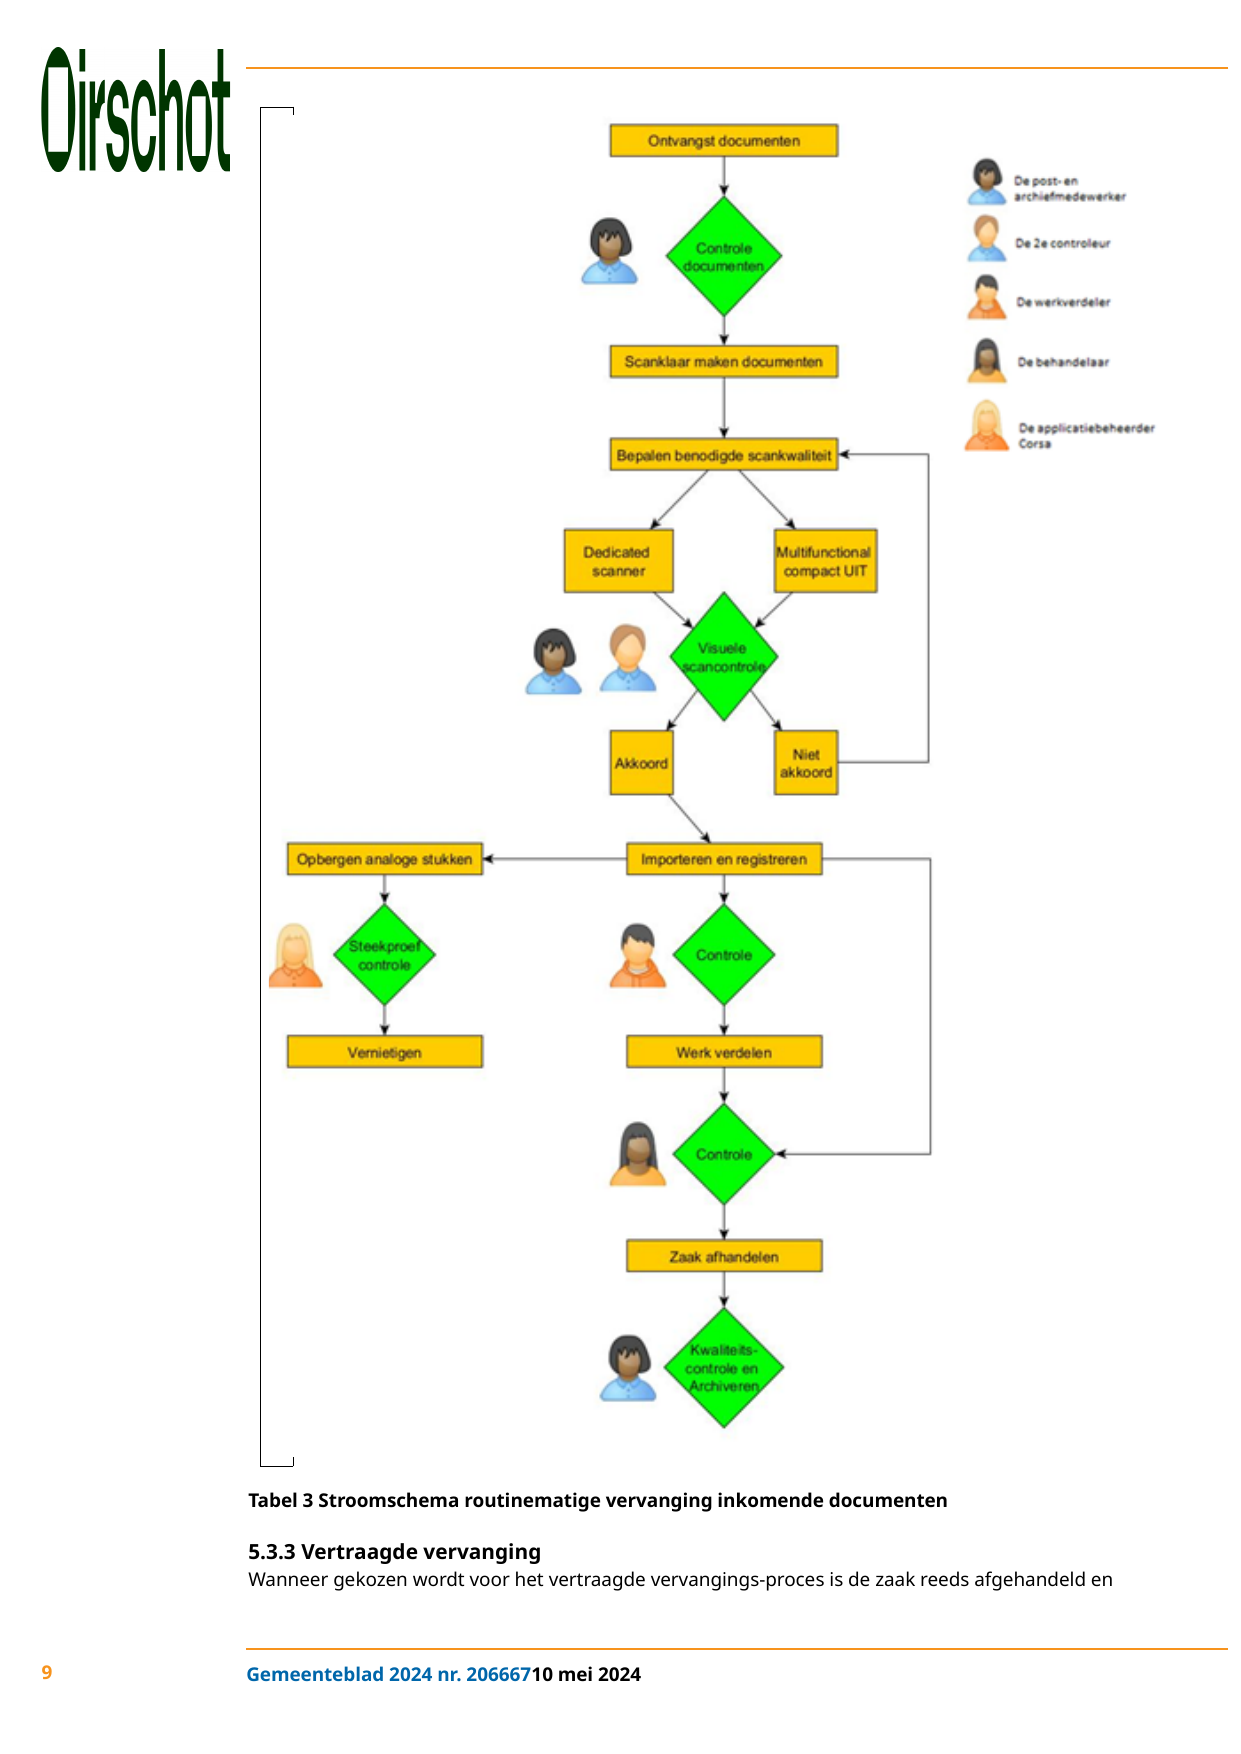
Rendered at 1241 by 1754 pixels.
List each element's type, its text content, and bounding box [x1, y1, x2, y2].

picture [268, 115, 1173, 1457]
picture [41, 47, 231, 172]
text 5.3.3 Vertraagde vervanging [248, 1537, 1152, 1566]
text Wanneer gekozen wordt voor het vertraagde vervangings-proces is de zaak reeds afgehandeld en [248, 1566, 1152, 1592]
text Tabel 3 Stroomschema routinematige vervanging inkomende documenten [248, 1487, 1152, 1513]
